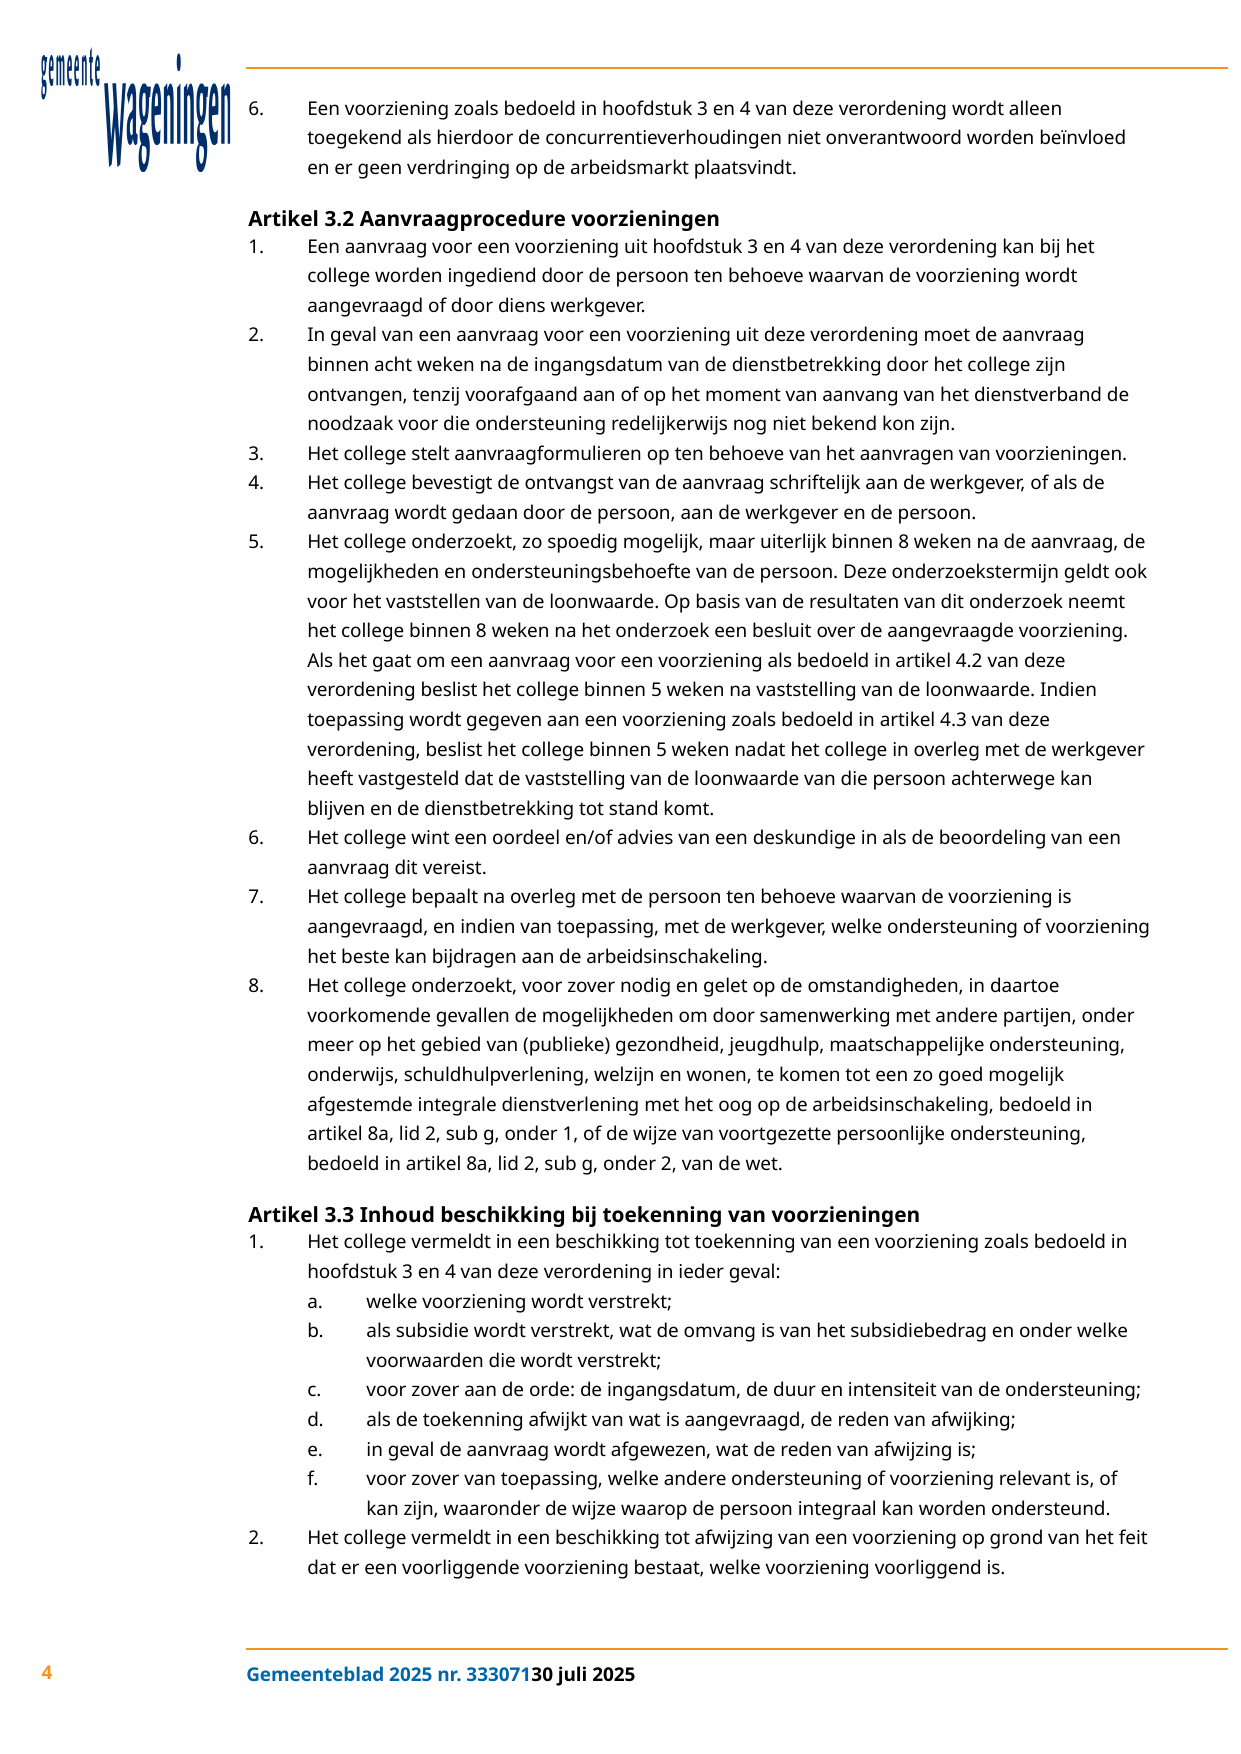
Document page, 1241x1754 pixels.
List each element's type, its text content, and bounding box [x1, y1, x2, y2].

list Het college bevestigt de ontvangst van de aanvraag schriftelijk aan de werkgever, of als de aanvraag wordt gedaan door de persoon, aan de werkgever en de persoon. [248, 469, 1152, 525]
text Artikel 3.2 Aanvraagprocedure voorzieningen [248, 204, 1152, 233]
list als subsidie wordt verstrekt, wat de omvang is van het subsidiebedrag en onder welke voorwaarden die wordt verstrekt; [307, 1317, 1152, 1373]
picture [41, 47, 231, 172]
list voor zover aan de orde: de ingangsdatum, de duur en intensiteit van de ondersteuning; [307, 1377, 1152, 1402]
list Het college stelt aanvraagformulieren op ten behoeve van het aanvragen van voorzieningen. [248, 440, 1152, 466]
text Artikel 3.3 Inhoud beschikking bij toekenning van voorzieningen [248, 1200, 1152, 1229]
list In geval van een aanvraag voor een voorziening uit deze verordening moet de aanvraag binnen acht weken na de ingangsdatum van de dienstbetrekking door het college zijn ontvangen, tenzij voorafgaand aan of op het moment van aanvang van het dienstverband de noodzaak voor die ondersteuning redelijkerwijs nog niet bekend kon zijn. [248, 322, 1152, 436]
list Het college vermeldt in een beschikking tot toekenning van een voorziening zoals bedoeld in hoofdstuk 3 en 4 van deze verordening in ieder geval: [248, 1229, 1152, 1284]
list in geval de aanvraag wordt afgewezen, wat de reden van afwijzing is; [307, 1436, 1152, 1462]
list Een voorziening zoals bedoeld in hoofdstuk 3 en 4 van deze verordening wordt alleen toegekend als hierdoor de concurrentieverhoudingen niet onverantwoord worden beïnvloed en er geen verdringing op de arbeidsmarkt plaatsvindt. [248, 95, 1152, 180]
list Het college onderzoekt, zo spoedig mogelijk, maar uiterlijk binnen 8 weken na de aanvraag, de mogelijkheden en ondersteuningsbehoefte van de persoon. Deze onderzoekstermijn geldt ook voor het vaststellen van de loonwaarde. Op basis van de resultaten van dit onderzoek neemt het college binnen 8 weken na het onderzoek een besluit over de aangevraagde voorziening. Als het gaat om een aanvraag voor een voorziening als bedoeld in artikel 4.2 van deze verordening beslist het college binnen 5 weken na vaststelling van de loonwaarde. Indien toepassing wordt gegeven aan een voorziening zoals bedoeld in artikel 4.3 van deze verordening, beslist het college binnen 5 weken nadat het college in overleg met de werkgever heeft vastgesteld dat de vaststelling van de loonwaarde van die persoon achterwege kan blijven en de dienstbetrekking tot stand komt. [248, 529, 1152, 821]
list voor zover van toepassing, welke andere ondersteuning of voorziening relevant is, of kan zijn, waaronder de wijze waarop de persoon integraal kan worden ondersteund. [307, 1465, 1152, 1521]
list Het college wint een oordeel en/of advies van een deskundige in als de beoordeling van een aanvraag dit vereist. [248, 824, 1152, 880]
list als de toekenning afwijkt van wat is aangevraagd, de reden van afwijking; [307, 1406, 1152, 1432]
list Het college vermeldt in een beschikking tot afwijzing van een voorziening op grond van het feit dat er een voorliggende voorziening bestaat, welke voorziening voorliggend is. [248, 1524, 1152, 1580]
list Het college onderzoekt, voor zover nodig en gelet op de omstandigheden, in daartoe voorkomende gevallen de mogelijkheden om door samenwerking met andere partijen, onder meer op het gebied van (publieke) gezondheid, jeugdhulp, maatschappelijke ondersteuning, onderwijs, schuldhulpverlening, welzijn en wonen, te komen tot een zo goed mogelijk afgestemde integrale dienstverlening met het oog op de arbeidsinschakeling, bedoeld in artikel 8a, lid 2, sub g, onder 1, of de wijze van voortgezette persoonlijke ondersteuning, bedoeld in artikel 8a, lid 2, sub g, onder 2, van de wet. [248, 972, 1152, 1176]
list welke voorziening wordt verstrekt; [307, 1288, 1152, 1314]
list Een aanvraag voor een voorziening uit hoofdstuk 3 en 4 van deze verordening kan bij het college worden ingediend door de persoon ten behoeve waarvan de voorziening wordt aangevraagd of door diens werkgever. [248, 233, 1152, 318]
list Het college bepaalt na overleg met de persoon ten behoeve waarvan de voorziening is aangevraagd, en indien van toepassing, met de werkgever, welke ondersteuning of voorziening het beste kan bijdragen aan de arbeidsinschakeling. [248, 884, 1152, 968]
